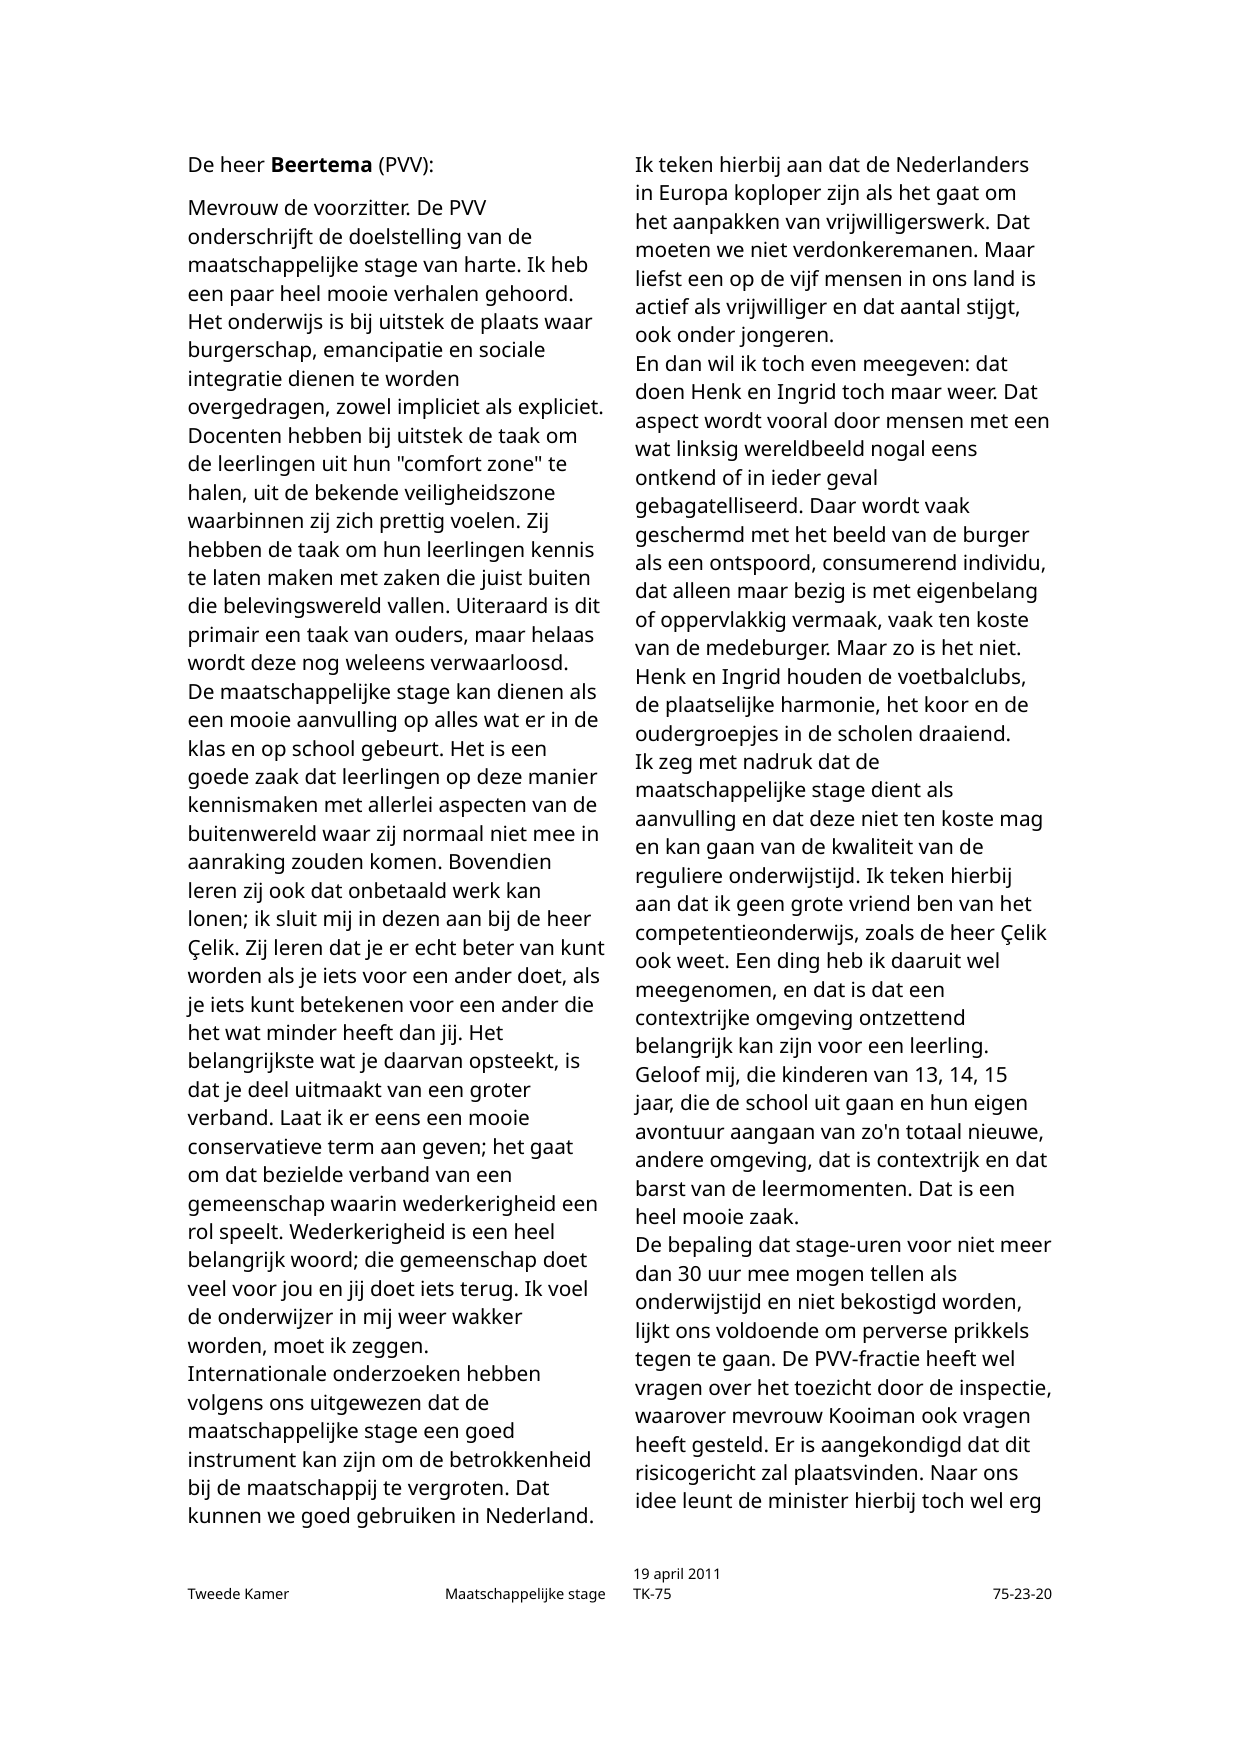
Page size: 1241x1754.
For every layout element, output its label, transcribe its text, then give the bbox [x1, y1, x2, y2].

text De heer Beertema (PVV): [187, 150, 605, 178]
text De bepaling dat stage-uren voor niet meer dan 30 uur mee mogen tellen als onderwijstijd en niet bekostigd worden, lijkt ons voldoende om perverse prikkels tegen te gaan. De PVV-fractie heeft wel vragen over het toezicht door de inspectie, waarover mevrouw Kooiman ook vragen heeft gesteld. Er is aangekondigd dat dit risicogericht zal plaatsvinden. Naar ons idee leunt de minister hierbij toch wel erg [635, 1231, 1053, 1515]
text Ik teken hierbij aan dat de Nederlanders in Europa koploper zijn als het gaat om het aanpakken van vrijwilligerswerk. Dat moeten we niet verdonkeremanen. Maar liefst een op de vijf mensen in ons land is actief als vrijwilliger en dat aantal stijgt, ook onder jongeren. [635, 150, 1053, 349]
text Het onderwijs is bij uitstek de plaats waar burgerschap, emancipatie en sociale integratie dienen te worden overgedragen, zowel impliciet als expliciet. Docenten hebben bij uitstek de taak om de leerlingen uit hun "comfort zone" te halen, uit de bekende veiligheidszone waarbinnen zij zich prettig voelen. Zij hebben de taak om hun leerlingen kennis te laten maken met zaken die juist buiten die belevingswereld vallen. Uiteraard is dit primair een taak van ouders, maar helaas wordt deze nog weleens verwaarloosd. [187, 307, 605, 677]
text Internationale onderzoeken hebben volgens ons uitgewezen dat de maatschappelijke stage een goed instrument kan zijn om de betrokkenheid bij de maatschappij te vergroten. Dat kunnen we goed gebruiken in Nederland. [187, 1359, 605, 1530]
text Ik zeg met nadruk dat de maatschappelijke stage dient als aanvulling en dat deze niet ten koste mag en kan gaan van de kwaliteit van de reguliere onderwijstijd. Ik teken hierbij aan dat ik geen grote vriend ben van het competentieonderwijs, zoals de heer Çelik ook weet. Een ding heb ik daaruit wel meegenomen, en dat is dat een contextrijke omgeving ontzettend belangrijk kan zijn voor een leerling. Geloof mij, die kinderen van 13, 14, 15 jaar, die de school uit gaan en hun eigen avontuur aangaan van zo'n totaal nieuwe, andere omgeving, dat is contextrijk en dat barst van de leermomenten. Dat is een heel mooie zaak. [635, 747, 1053, 1231]
text Mevrouw de voorzitter. De PVV onderschrijft de doelstelling van de maatschappelijke stage van harte. Ik heb een paar heel mooie verhalen gehoord. [187, 193, 605, 307]
text En dan wil ik toch even meegeven: dat doen Henk en Ingrid toch maar weer. Dat aspect wordt vooral door mensen met een wat linksig wereldbeeld nogal eens ontkend of in ieder geval gebagatelliseerd. Daar wordt vaak geschermd met het beeld van de burger als een ontspoord, consumerend individu, dat alleen maar bezig is met eigenbelang of oppervlakkig vermaak, vaak ten koste van de medeburger. Maar zo is het niet. Henk en Ingrid houden de voetbalclubs, de plaatselijke harmonie, het koor en de oudergroepjes in de scholen draaiend. [635, 349, 1053, 747]
text De maatschappelijke stage kan dienen als een mooie aanvulling op alles wat er in de klas en op school gebeurt. Het is een goede zaak dat leerlingen op deze manier kennismaken met allerlei aspecten van de buitenwereld waar zij normaal niet mee in aanraking zouden komen. Bovendien leren zij ook dat onbetaald werk kan lonen; ik sluit mij in dezen aan bij de heer Çelik. Zij leren dat je er echt beter van kunt worden als je iets voor een ander doet, als je iets kunt betekenen voor een ander die het wat minder heeft dan jij. Het belangrijkste wat je daarvan opsteekt, is dat je deel uitmaakt van een groter verband. Laat ik er eens een mooie conservatieve term aan geven; het gaat om dat bezielde verband van een gemeenschap waarin wederkerigheid een rol speelt. Wederkerigheid is een heel belangrijk woord; die gemeenschap doet veel voor jou en jij doet iets terug. Ik voel de onderwijzer in mij weer wakker worden, moet ik zeggen. [187, 677, 605, 1359]
